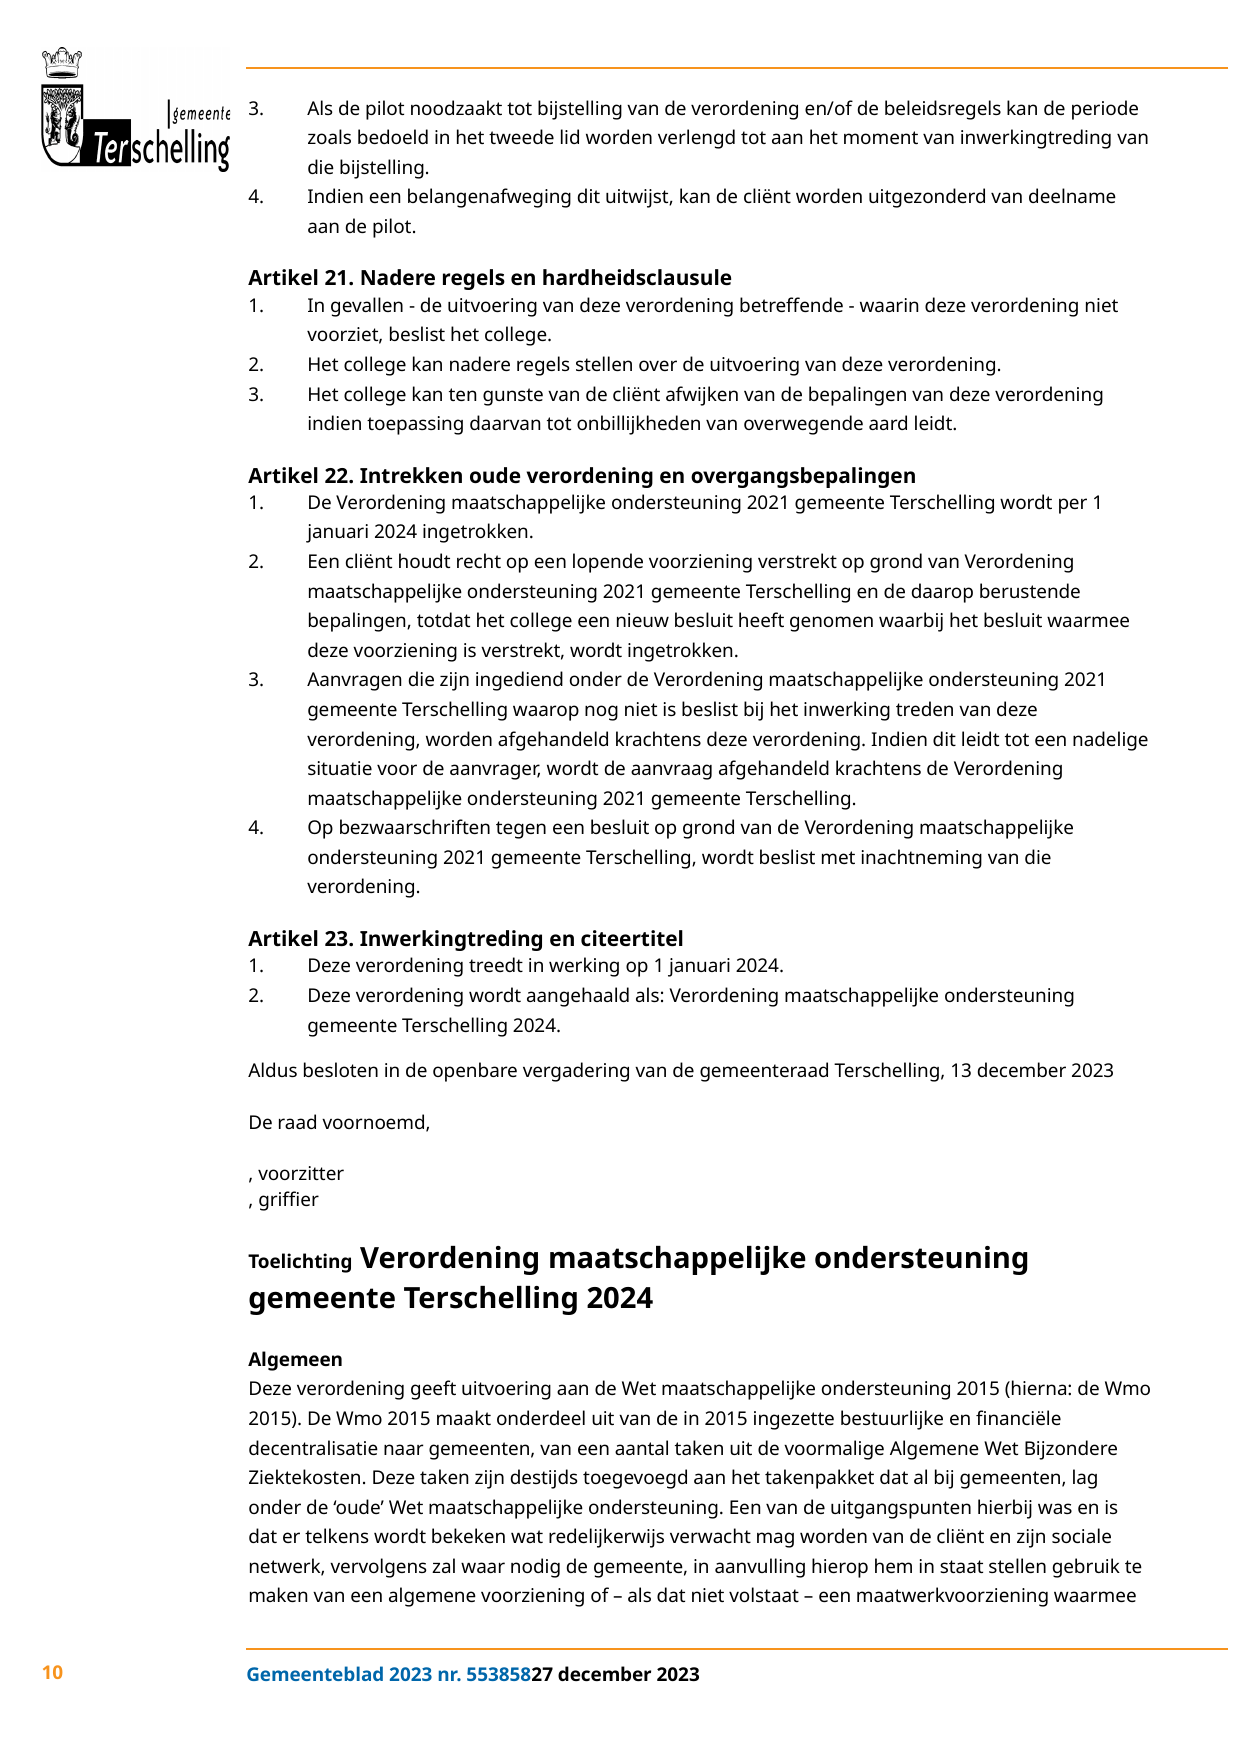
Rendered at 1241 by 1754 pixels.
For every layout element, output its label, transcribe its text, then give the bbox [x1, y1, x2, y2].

list In gevallen - de uitvoering van deze verordening betreffende - waarin deze verordening niet voorziet, beslist het college. [248, 292, 1152, 347]
text Deze verordening geeft uitvoering aan de Wet maatschappelijke ondersteuning 2015 (hierna: de Wmo 2015). De Wmo 2015 maakt onderdeel uit van de in 2015 ingezette bestuurlijke en financiële decentralisatie naar gemeenten, van een aantal taken uit de voormalige Algemene Wet Bijzondere Ziektekosten. Deze taken zijn destijds toegevoegd aan het takenpakket dat al bij gemeenten, lag onder de ‘oude’ Wet maatschappelijke ondersteuning. Een van de uitgangspunten hierbij was en is dat er telkens wordt bekeken wat redelijkerwijs verwacht mag worden van de cliënt en zijn sociale netwerk, vervolgens zal waar nodig de gemeente, in aanvulling hierop hem in staat stellen gebruik te maken van een algemene voorziening of – als dat niet volstaat – een maatwerkvoorziening waarmee [248, 1376, 1152, 1608]
list Indien een belangenafweging dit uitwijst, kan de cliënt worden uitgezonderd van deelname aan de pilot. [248, 183, 1152, 239]
text , griffier [248, 1186, 1152, 1212]
text De raad voornoemd, [248, 1109, 1152, 1134]
text , voorzitter [248, 1160, 1152, 1186]
text Artikel 22. Intrekken oude verordening en overgangsbepalingen [248, 461, 1152, 489]
list De Verordening maatschappelijke ondersteuning 2021 gemeente Terschelling wordt per 1 januari 2024 ingetrokken. [248, 489, 1152, 544]
text Artikel 23. Inwerkingtreding en citeertitel [248, 924, 1152, 953]
list Deze verordening wordt aangehaald als: Verordening maatschappelijke ondersteuning gemeente Terschelling 2024. [248, 982, 1152, 1037]
list Aanvragen die zijn ingediend onder de Verordening maatschappelijke ondersteuning 2021 gemeente Terschelling waarop nog niet is beslist bij het inwerking treden van deze verordening, worden afgehandeld krachtens deze verordening. Indien dit leidt tot een nadelige situatie voor de aanvrager, wordt de aanvraag afgehandeld krachtens de Verordening maatschappelijke ondersteuning 2021 gemeente Terschelling. [248, 667, 1152, 811]
list Deze verordening treedt in werking op 1 januari 2024. [248, 953, 1152, 978]
text Aldus besloten in de openbare vergadering van de gemeenteraad Terschelling, 13 december 2023 [248, 1057, 1152, 1083]
picture [41, 47, 231, 172]
text Artikel 21. Nadere regels en hardheidsclausule [248, 263, 1152, 292]
text Algemeen [248, 1346, 1152, 1372]
list Als de pilot noodzaakt tot bijstelling van de verordening en/of de beleidsregels kan de periode zoals bedoeld in het tweede lid worden verlengd tot aan het moment van inwerkingtreding van die bijstelling. [248, 95, 1152, 180]
list Op bezwaarschriften tegen een besluit op grond van de Verordening maatschappelijke ondersteuning 2021 gemeente Terschelling, wordt beslist met inachtneming van die verordening. [248, 814, 1152, 899]
list Het college kan ten gunste van de cliënt afwijken van de bepalingen van deze verordening indien toepassing daarvan tot onbillijkheden van overwegende aard leidt. [248, 381, 1152, 436]
list Een cliënt houdt recht op een lopende voorziening verstrekt op grond van Verordening maatschappelijke ondersteuning 2021 gemeente Terschelling en de daarop berustende bepalingen, totdat het college een nieuw besluit heeft genomen waarbij het besluit waarmee deze voorziening is verstrekt, wordt ingetrokken. [248, 548, 1152, 663]
text Toelichting Verordening maatschappelijke ondersteuning gemeente Terschelling 2024 [248, 1237, 1152, 1317]
list Het college kan nadere regels stellen over de uitvoering van deze verordening. [248, 351, 1152, 377]
